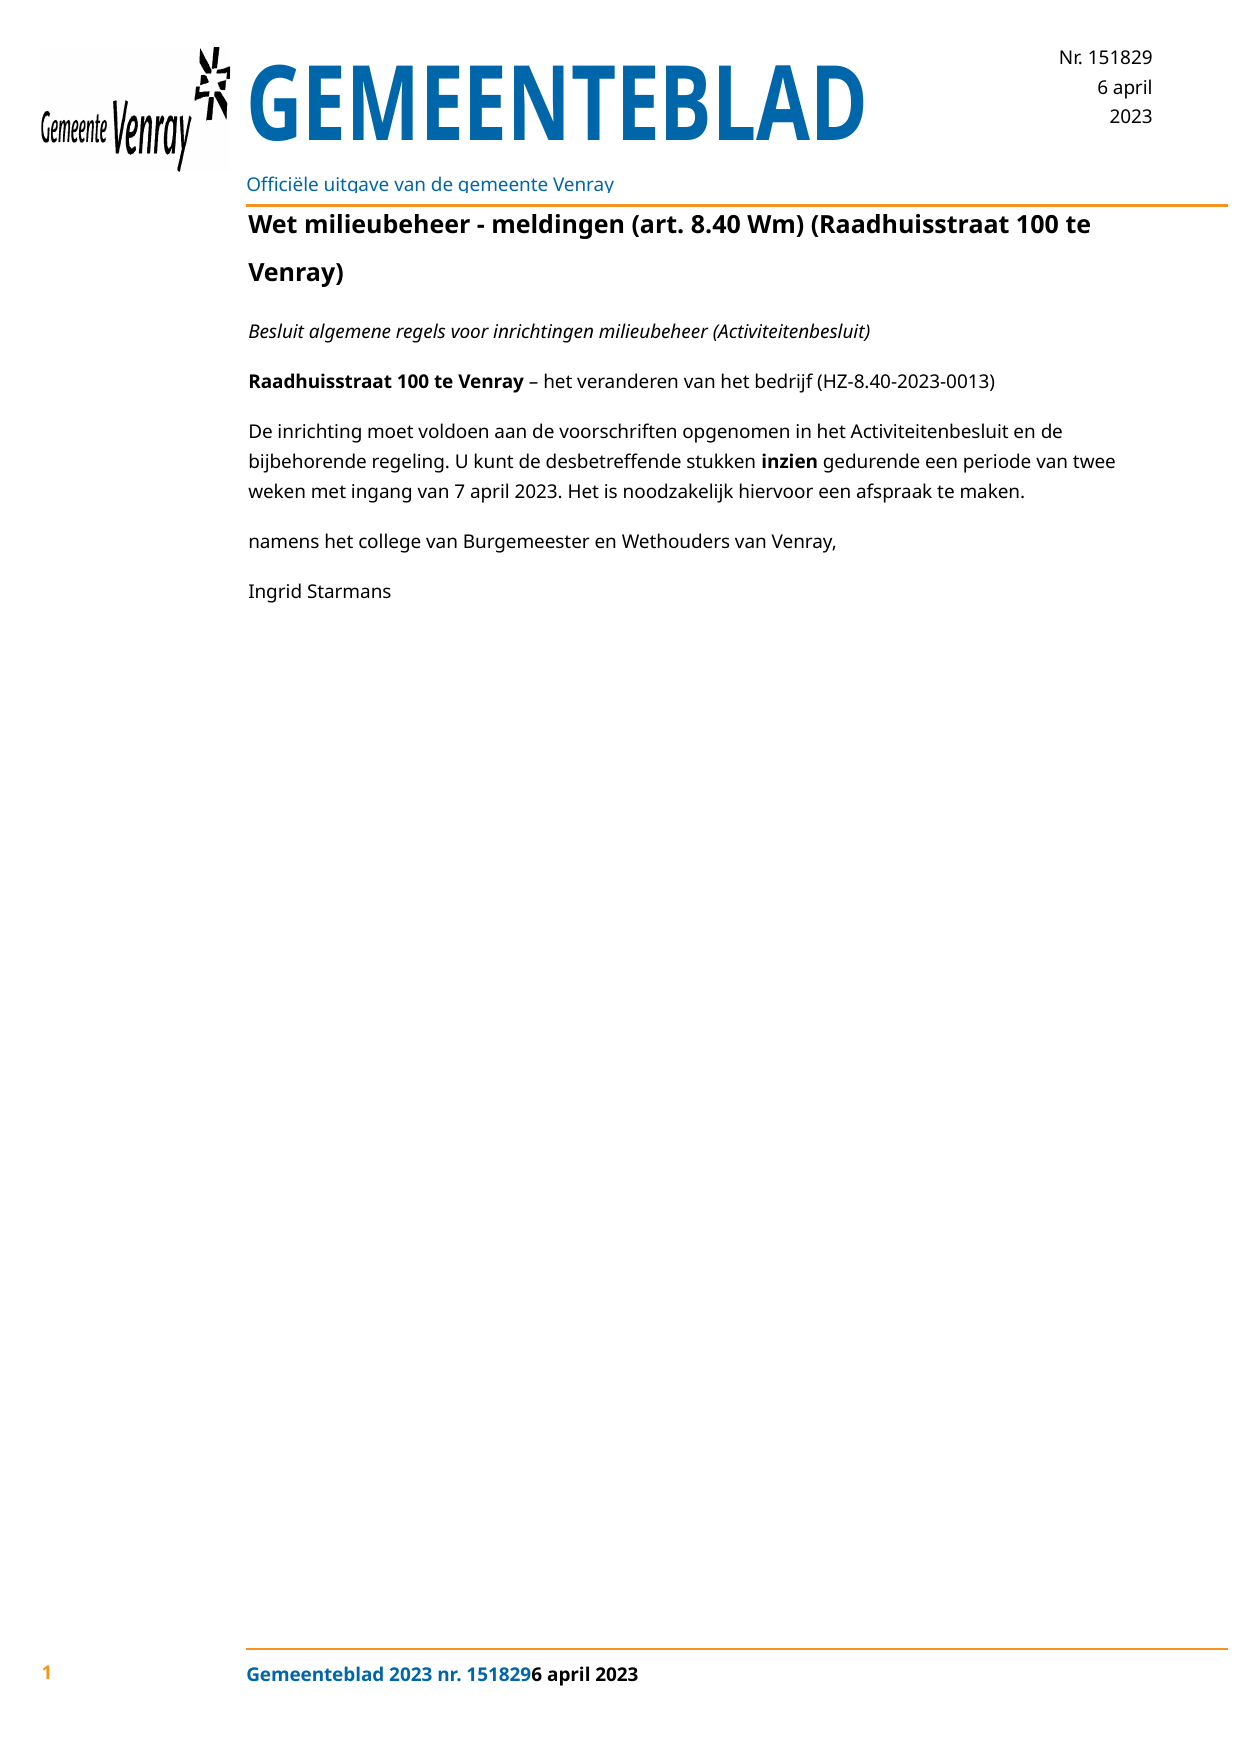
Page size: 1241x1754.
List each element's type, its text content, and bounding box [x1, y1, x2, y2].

text Besluit algemene regels voor inrichtingen milieubeheer (Activiteitenbesluit) [248, 318, 1152, 344]
text Ingrid Starmans [248, 579, 1152, 604]
picture [41, 47, 231, 172]
text De inrichting moet voldoen aan de voorschriften opgenomen in het Activiteitenbesluit en de bijbehorende regeling. U kunt de desbetreffende stukken inzien gedurende een periode van twee weken met ingang van 7 april 2023. Het is noodzakelijk hiervoor een afspraak te maken. [248, 419, 1152, 504]
text Raadhuisstraat 100 te Venray – het veranderen van het bedrijf (HZ-8.40-2023-0013) [248, 368, 1152, 394]
text namens het college van Burgemeester en Wethouders van Venray, [248, 528, 1152, 554]
text Wet milieubeheer - meldingen (art. 8.40 Wm) (Raadhuisstraat 100 te Venray) [248, 207, 1152, 288]
